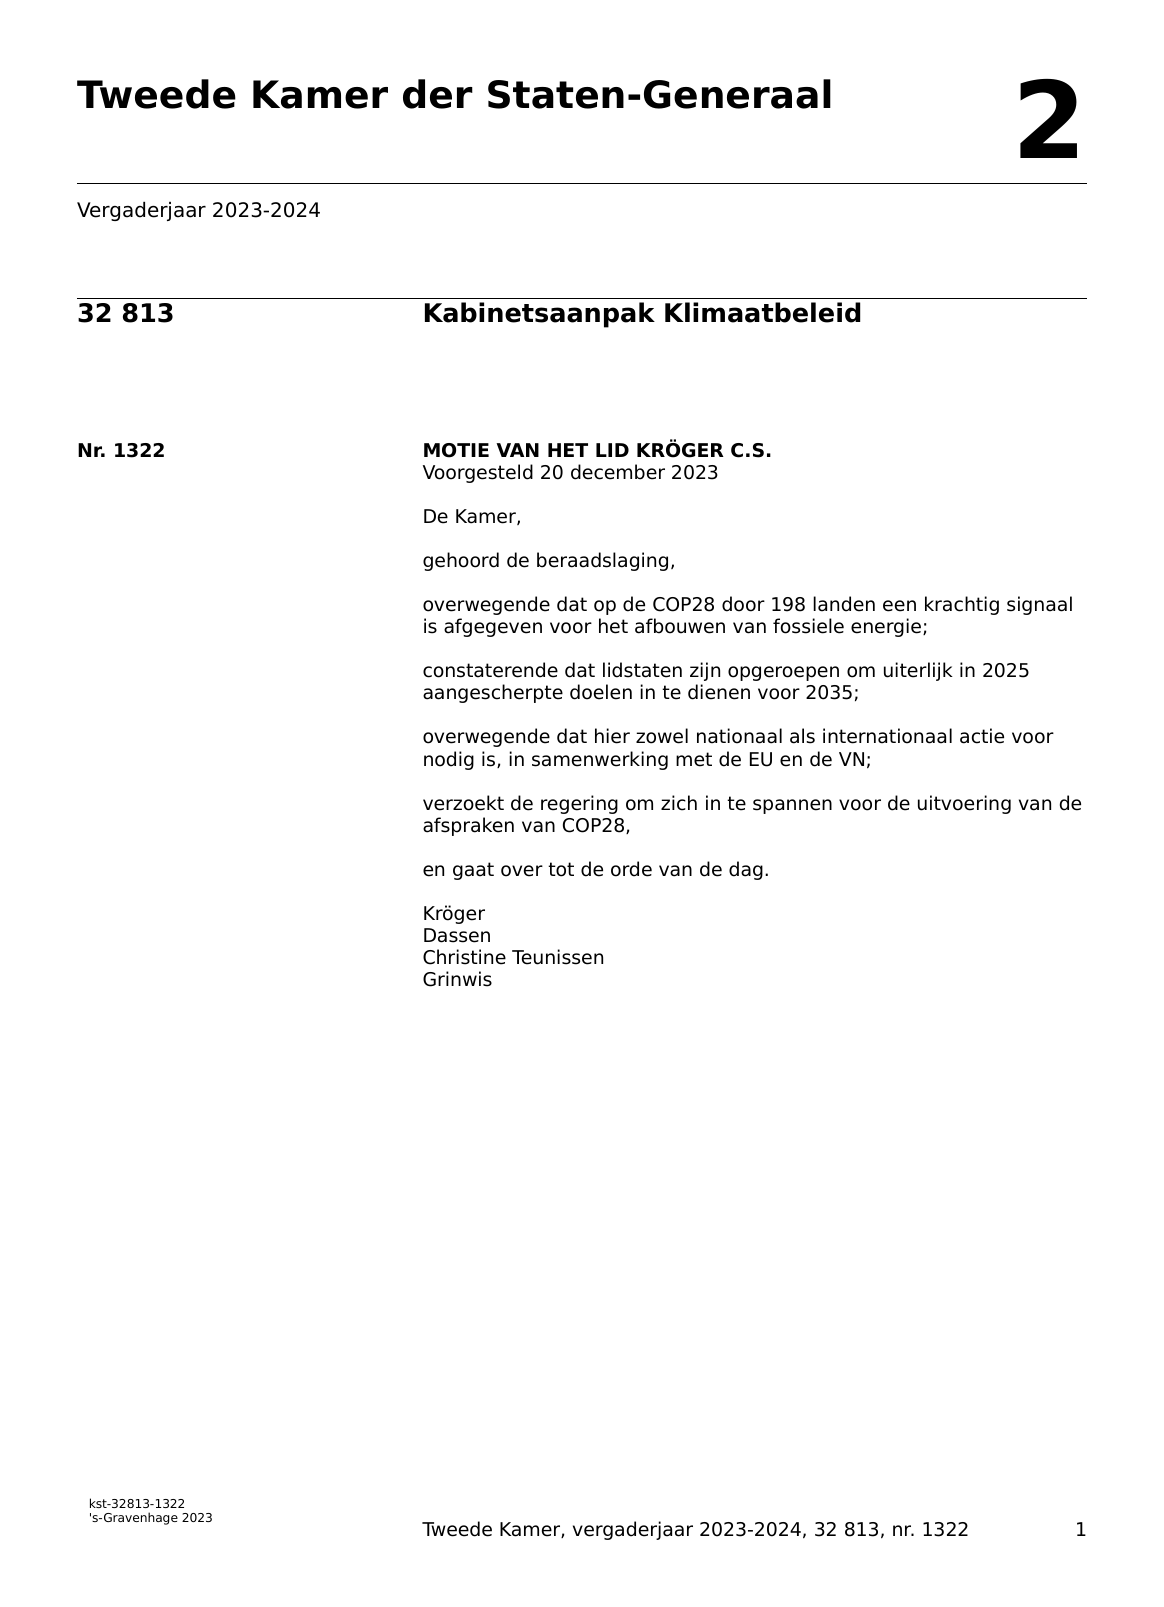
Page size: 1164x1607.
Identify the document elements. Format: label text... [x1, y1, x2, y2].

text Christine Teunissen [422, 947, 1087, 969]
table_header 2 [886, 59, 1087, 183]
text overwegende dat op de COP28 door 198 landen een krachtig signaal is afgegeven voor het afbouwen van fossiele energie; [422, 594, 1087, 638]
text overwegende dat hier zowel nationaal als internationaal actie voor nodig is, in samenwerking met de EU en de VN; [422, 726, 1087, 770]
text kst-32813-1322 [88, 1497, 323, 1511]
text Grinwis [422, 969, 1087, 991]
text De Kamer, [422, 506, 1087, 528]
table_cell Vergaderjaar 2023-2024 [77, 184, 1087, 298]
text Kröger [422, 903, 1087, 925]
text verzoekt de regering om zich in te spannen voor de uitvoering van de afspraken van COP28, [422, 793, 1087, 837]
table_header Tweede Kamer der Staten-Generaal [77, 59, 886, 183]
text gehoord de beraadslaging, [422, 550, 1087, 572]
text 's-Gravenhage 2023 [88, 1511, 323, 1525]
text Dassen [422, 925, 1087, 947]
text Voorgesteld 20 december 2023 [422, 462, 1087, 484]
text en gaat over tot de orde van de dag. [422, 859, 1087, 881]
subtitle Nr. 1322 MOTIE VAN HET LID KRÖGER C.S. [77, 440, 1087, 462]
subtitle 32 813 Kabinetsaanpak Klimaatbeleid [77, 299, 1087, 329]
text constaterende dat lidstaten zijn opgeroepen om uiterlijk in 2025 aangescherpte doelen in te dienen voor 2035; [422, 660, 1087, 704]
